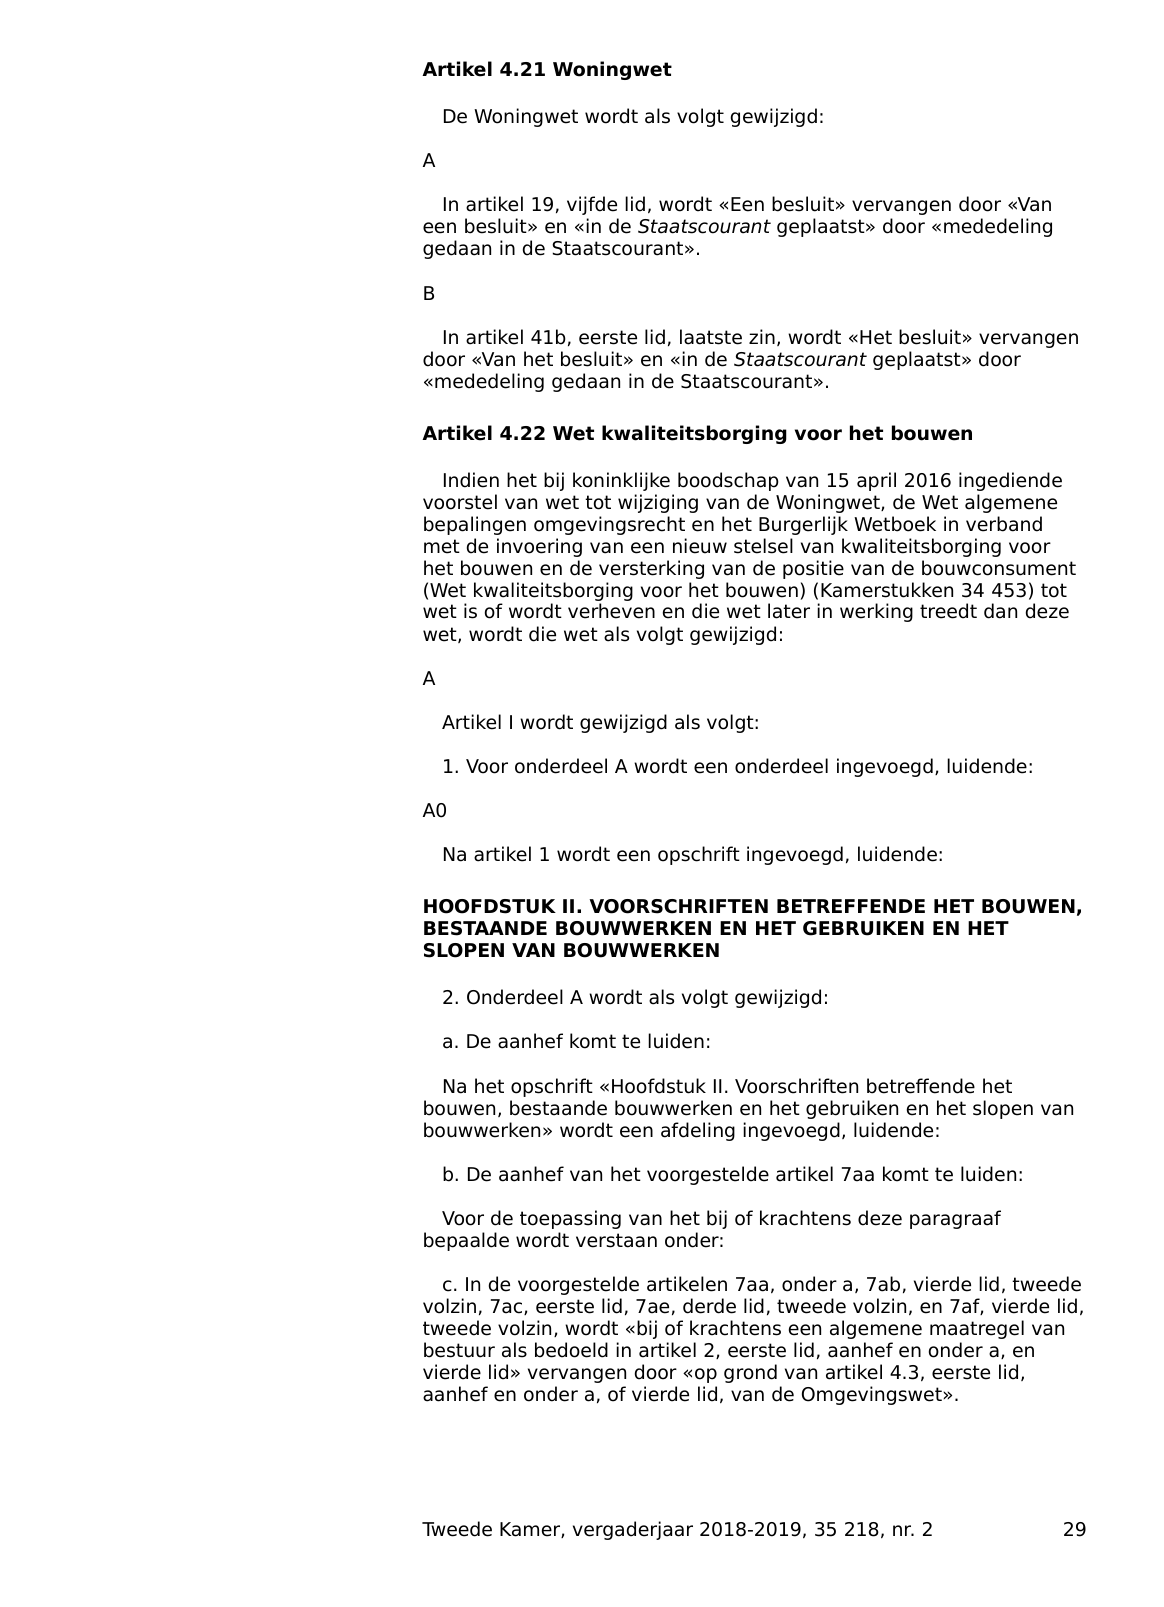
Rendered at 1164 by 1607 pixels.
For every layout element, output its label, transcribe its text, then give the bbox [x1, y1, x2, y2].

text A [422, 668, 1087, 689]
text A [422, 150, 1087, 172]
text De Woningwet wordt als volgt gewijzigd: [422, 106, 1087, 128]
subtitle Artikel 4.22 Wet kwaliteitsborging voor het bouwen [422, 423, 1087, 444]
text Na artikel 1 wordt een opschrift ingevoegd, luidende: [422, 844, 1087, 866]
text In artikel 19, vijfde lid, wordt «Een besluit» vervangen door «Van een besluit» en «in de Staatscourant geplaatst» door «mededeling gedaan in de Staatscourant». [422, 194, 1087, 260]
subtitle HOOFDSTUK II. VOORSCHRIFTEN BETREFFENDE HET BOUWEN, BESTAANDE BOUWWERKEN EN HET GEBRUIKEN EN HET SLOPEN VAN BOUWWERKEN [422, 896, 1087, 962]
text 2. Onderdeel A wordt als volgt gewijzigd: [422, 987, 1087, 1009]
text A0 [422, 800, 1087, 822]
text In artikel 41b, eerste lid, laatste zin, wordt «Het besluit» vervangen door «Van het besluit» en «in de Staatscourant geplaatst» door «mededeling gedaan in de Staatscourant». [422, 327, 1087, 393]
text Voor de toepassing van het bij of krachtens deze paragraaf bepaalde wordt verstaan onder: [422, 1208, 1087, 1252]
text c. In de voorgestelde artikelen 7aa, onder a, 7ab, vierde lid, tweede volzin, 7ac, eerste lid, 7ae, derde lid, tweede volzin, en 7af, vierde lid, tweede volzin, wordt «bij of krachtens een algemene maatregel van bestuur als bedoeld in artikel 2, eerste lid, aanhef en onder a, en vierde lid» vervangen door «op grond van artikel 4.3, eerste lid, aanhef en onder a, of vierde lid, van de Omgevingswet». [422, 1274, 1087, 1406]
text Na het opschrift «Hoofdstuk II. Voorschriften betreffende het bouwen, bestaande bouwwerken en het gebruiken en het slopen van bouwwerken» wordt een afdeling ingevoegd, luidende: [422, 1076, 1087, 1141]
text 1. Voor onderdeel A wordt een onderdeel ingevoegd, luidende: [422, 756, 1087, 778]
text Artikel I wordt gewijzigd als volgt: [422, 712, 1087, 734]
text a. De aanhef komt te luiden: [422, 1031, 1087, 1053]
text B [422, 282, 1087, 304]
text b. De aanhef van het voorgestelde artikel 7aa komt te luiden: [422, 1164, 1087, 1186]
subtitle Artikel 4.21 Woningwet [422, 59, 1087, 81]
text Indien het bij koninklijke boodschap van 15 april 2016 ingediende voorstel van wet tot wijziging van de Woningwet, de Wet algemene bepalingen omgevingsrecht en het Burgerlijk Wetboek in verband met de invoering van een nieuw stelsel van kwaliteitsborging voor het bouwen en de versterking van de positie van de bouwconsument (Wet kwaliteitsborging voor het bouwen) (Kamerstukken 34 453) tot wet is of wordt verheven en die wet later in werking treedt dan deze wet, wordt die wet als volgt gewijzigd: [422, 469, 1087, 645]
